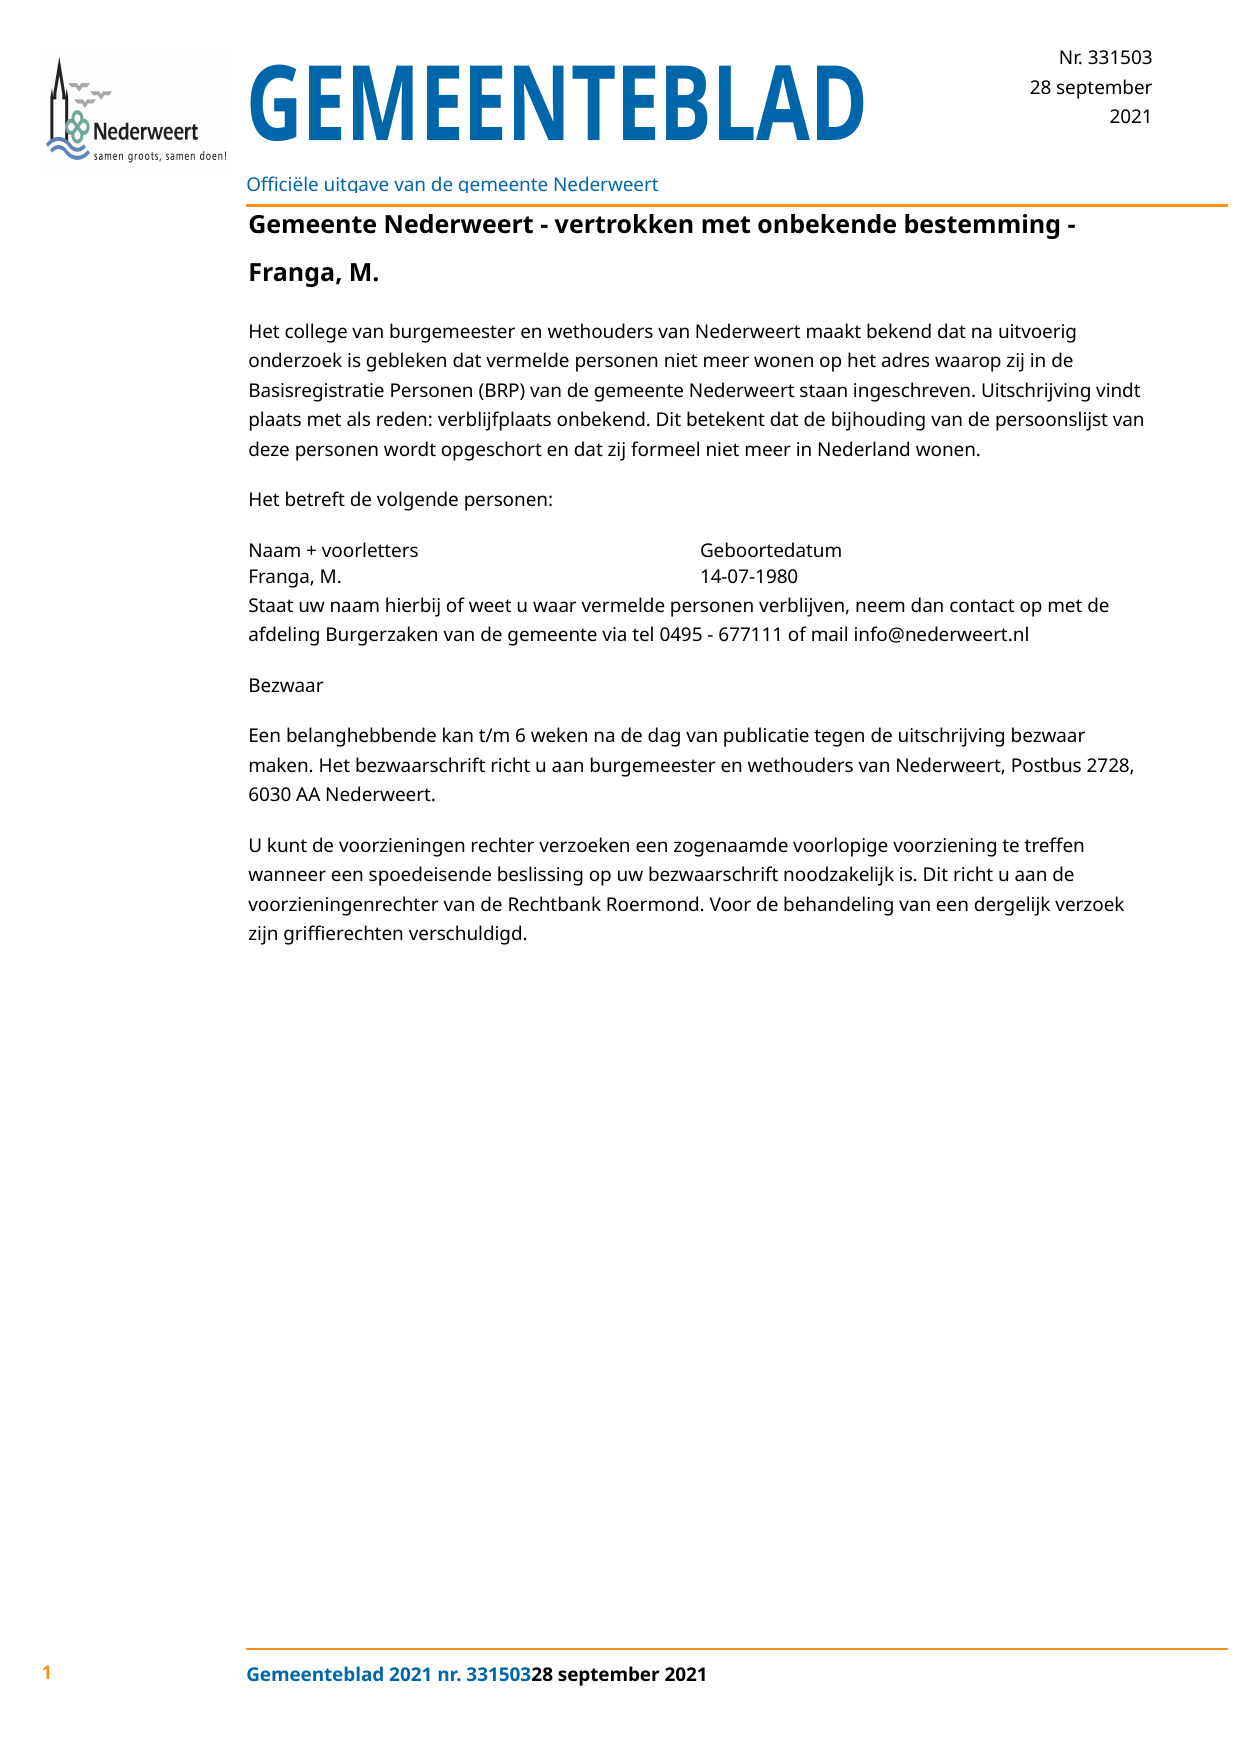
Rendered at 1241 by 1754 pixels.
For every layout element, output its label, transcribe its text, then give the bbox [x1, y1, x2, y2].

text Het betreft de volgende personen: [248, 487, 1152, 512]
text U kunt de voorzieningen rechter verzoeken een zogenaamde voorlopige voorziening te treffen wanneer een spoedeisende beslissing op uw bezwaarschrift noodzakelijk is. Dit richt u aan de voorzieningenrechter van de Rechtbank Roermond. Voor de behandeling van een dergelijk verzoek zijn griffierechten verschuldigd. [248, 832, 1152, 946]
text Gemeente Nederweert - vertrokken met onbekende bestemming - Franga, M. [248, 207, 1152, 288]
text Staat uw naam hierbij of weet u waar vermelde personen verblijven, neem dan contact op met de afdeling Burgerzaken van de gemeente via tel 0495 - 677111 of mail info@nederweert.nl [248, 592, 1152, 647]
table_header Naam + voorletters [248, 537, 700, 563]
picture [41, 47, 231, 172]
table_cell 14-07-1980 [700, 563, 1152, 589]
text Een belanghebbende kan t/m 6 weken na de dag van publicatie tegen de uitschrijving bezwaar maken. Het bezwaarschrift richt u aan burgemeester en wethouders van Nederweert, Postbus 2728, 6030 AA Nederweert. [248, 722, 1152, 807]
table_header Geboortedatum [700, 537, 1152, 563]
table_cell Franga, M. [248, 563, 700, 589]
text Het college van burgemeester en wethouders van Nederweert maakt bekend dat na uitvoerig onderzoek is gebleken dat vermelde personen niet meer wonen op het adres waarop zij in de Basisregistratie Personen (BRP) van de gemeente Nederweert staan ingeschreven. Uitschrijving vindt plaats met als reden: verblijfplaats onbekend. Dit betekent dat de bijhouding van de persoonslijst van deze personen wordt opgeschort en dat zij formeel niet meer in Nederland wonen. [248, 318, 1152, 462]
text Bezwaar [248, 672, 1152, 698]
